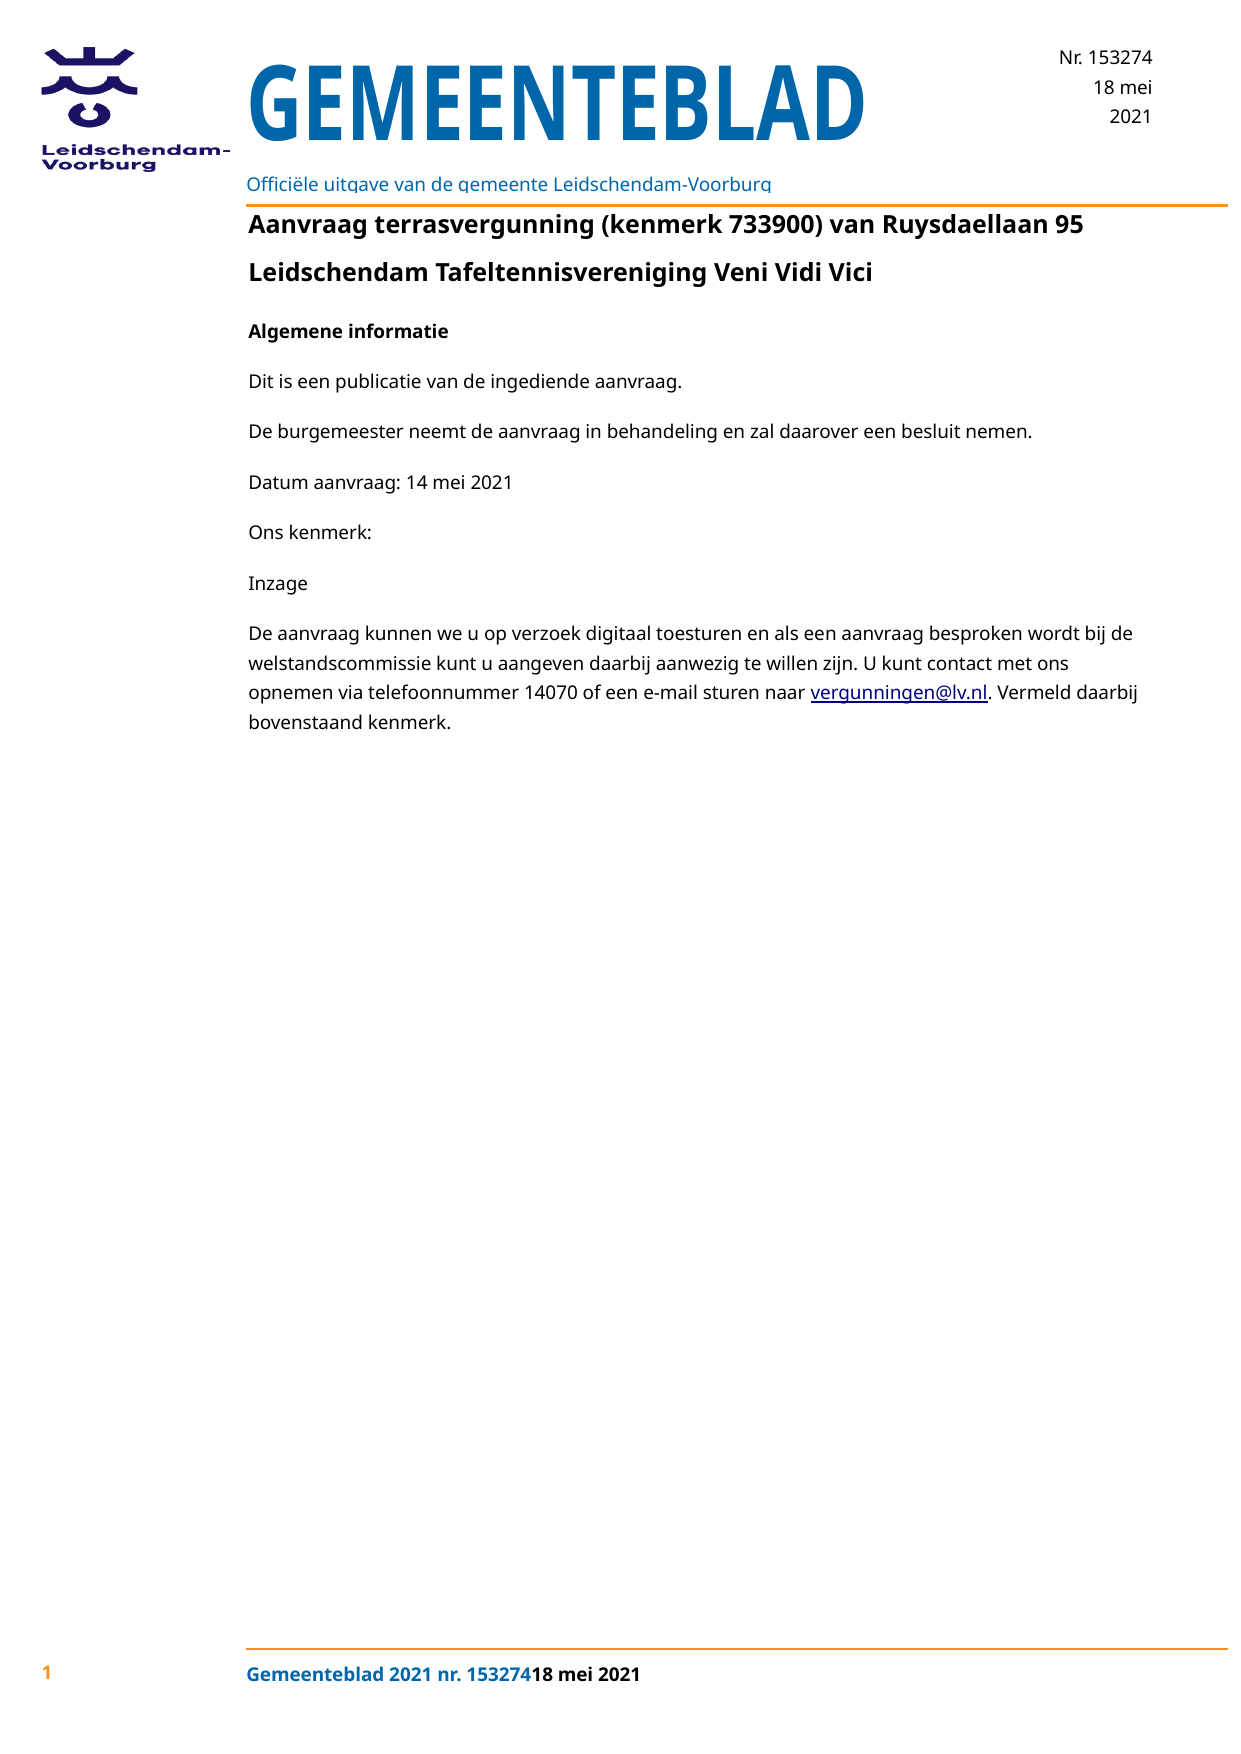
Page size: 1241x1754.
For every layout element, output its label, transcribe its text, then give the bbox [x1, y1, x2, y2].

text Inzage [248, 570, 1152, 596]
text Aanvraag terrasvergunning (kenmerk 733900) van Ruysdaellaan 95 Leidschendam Tafeltennisvereniging Veni Vidi Vici [248, 207, 1152, 288]
text Algemene informatie [248, 318, 1152, 344]
picture [41, 47, 231, 172]
text De burgemeester neemt de aanvraag in behandeling en zal daarover een besluit nemen. [248, 419, 1152, 444]
text Dit is een publicatie van de ingediende aanvraag. [248, 368, 1152, 394]
text Ons kenmerk: [248, 519, 1152, 545]
text De aanvraag kunnen we u op verzoek digitaal toesturen en als een aanvraag besproken wordt bij de welstandscommissie kunt u aangeven daarbij aanwezig te willen zijn. U kunt contact met ons opnemen via telefoonnummer 14070 of een e-mail sturen naar vergunningen@lv.nl. Vermeld daarbij bovenstaand kenmerk. [248, 620, 1152, 735]
text Datum aanvraag: 14 mei 2021 [248, 469, 1152, 495]
